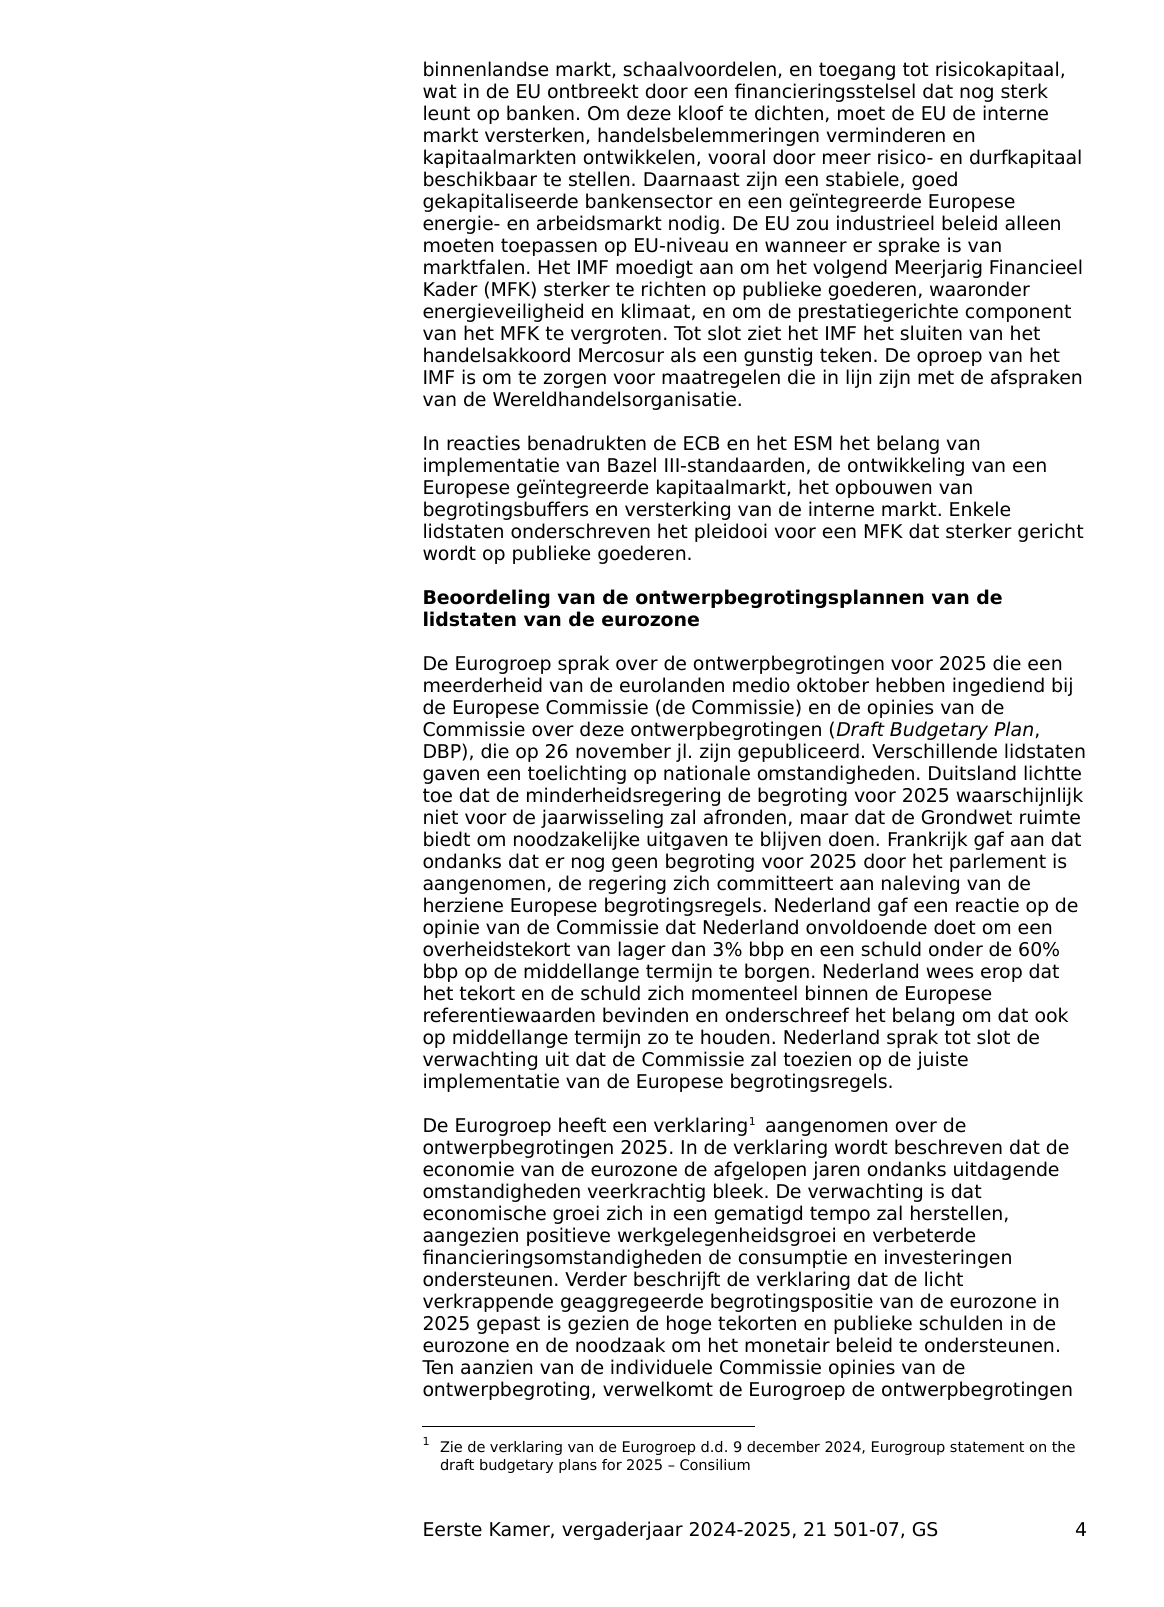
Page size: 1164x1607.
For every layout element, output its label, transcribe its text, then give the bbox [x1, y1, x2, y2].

text In reacties benadrukten de ECB en het ESM het belang van implementatie van Bazel III-standaarden, de ontwikkeling van een Europese geïntegreerde kapitaalmarkt, het opbouwen van begrotingsbuffers en versterking van de interne markt. Enkele lidstaten onderschreven het pleidooi voor een MFK dat sterker gericht wordt op publieke goederen. [422, 433, 1087, 565]
text De Eurogroep sprak over de ontwerpbegrotingen voor 2025 die een meerderheid van de eurolanden medio oktober hebben ingediend bij de Europese Commissie (de Commissie) en de opinies van de Commissie over deze ontwerpbegrotingen (Draft Budgetary Plan, DBP), die op 26 november jl. zijn gepubliceerd. Verschillende lidstaten gaven een toelichting op nationale omstandigheden. Duitsland lichtte toe dat de minderheidsregering de begroting voor 2025 waarschijnlijk niet voor de jaarwisseling zal afronden, maar dat de Grondwet ruimte biedt om noodzakelijke uitgaven te blijven doen. Frankrijk gaf aan dat ondanks dat er nog geen begroting voor 2025 door het parlement is aangenomen, de regering zich committeert aan naleving van de herziene Europese begrotingsregels. Nederland gaf een reactie op de opinie van de Commissie dat Nederland onvoldoende doet om een overheidstekort van lager dan 3% bbp en een schuld onder de 60% bbp op de middellange termijn te borgen. Nederland wees erop dat het tekort en de schuld zich momenteel binnen de Europese referentiewaarden bevinden en onderschreef het belang om dat ook op middellange termijn zo te houden. Nederland sprak tot slot de verwachting uit dat de Commissie zal toezien op de juiste implementatie van de Europese begrotingsregels. [422, 653, 1087, 1093]
text Zie de verklaring van de Eurogroep d.d. 9 december 2024, Eurogroup statement on the draft budgetary plans for 2025 – Consilium [422, 1435, 1087, 1474]
text De Eurogroep heeft een verklaring aangenomen over de ontwerpbegrotingen 2025. In de verklaring wordt beschreven dat de economie van de eurozone de afgelopen jaren ondanks uitdagende omstandigheden veerkrachtig bleek. De verwachting is dat economische groei zich in een gematigd tempo zal herstellen, aangezien positieve werkgelegenheidsgroei en verbeterde financieringsomstandigheden de consumptie en investeringen ondersteunen. Verder beschrijft de verklaring dat de licht verkrappende geaggregeerde begrotingspositie van de eurozone in 2025 gepast is gezien de hoge tekorten en publieke schulden in de eurozone en de noodzaak om het monetair beleid te ondersteunen. Ten aanzien van de individuele Commissie opinies van de ontwerpbegroting, verwelkomt de Eurogroep de ontwerpbegrotingen [422, 1115, 1087, 1401]
text binnenlandse markt, schaalvoordelen, en toegang tot risicokapitaal, wat in de EU ontbreekt door een financieringsstelsel dat nog sterk leunt op banken. Om deze kloof te dichten, moet de EU de interne markt versterken, handelsbelemmeringen verminderen en kapitaalmarkten ontwikkelen, vooral door meer risico- en durfkapitaal beschikbaar te stellen. Daarnaast zijn een stabiele, goed gekapitaliseerde bankensector en een geïntegreerde Europese energie- en arbeidsmarkt nodig. De EU zou industrieel beleid alleen moeten toepassen op EU-niveau en wanneer er sprake is van marktfalen. Het IMF moedigt aan om het volgend Meerjarig Financieel Kader (MFK) sterker te richten op publieke goederen, waaronder energieveiligheid en klimaat, en om de prestatiegerichte component van het MFK te vergroten. Tot slot ziet het IMF het sluiten van het handelsakkoord Mercosur als een gunstig teken. De oproep van het IMF is om te zorgen voor maatregelen die in lijn zijn met de afspraken van de Wereldhandelsorganisatie. [422, 59, 1087, 411]
subtitle Beoordeling van de ontwerpbegrotingsplannen van de lidstaten van de eurozone [422, 587, 1087, 631]
